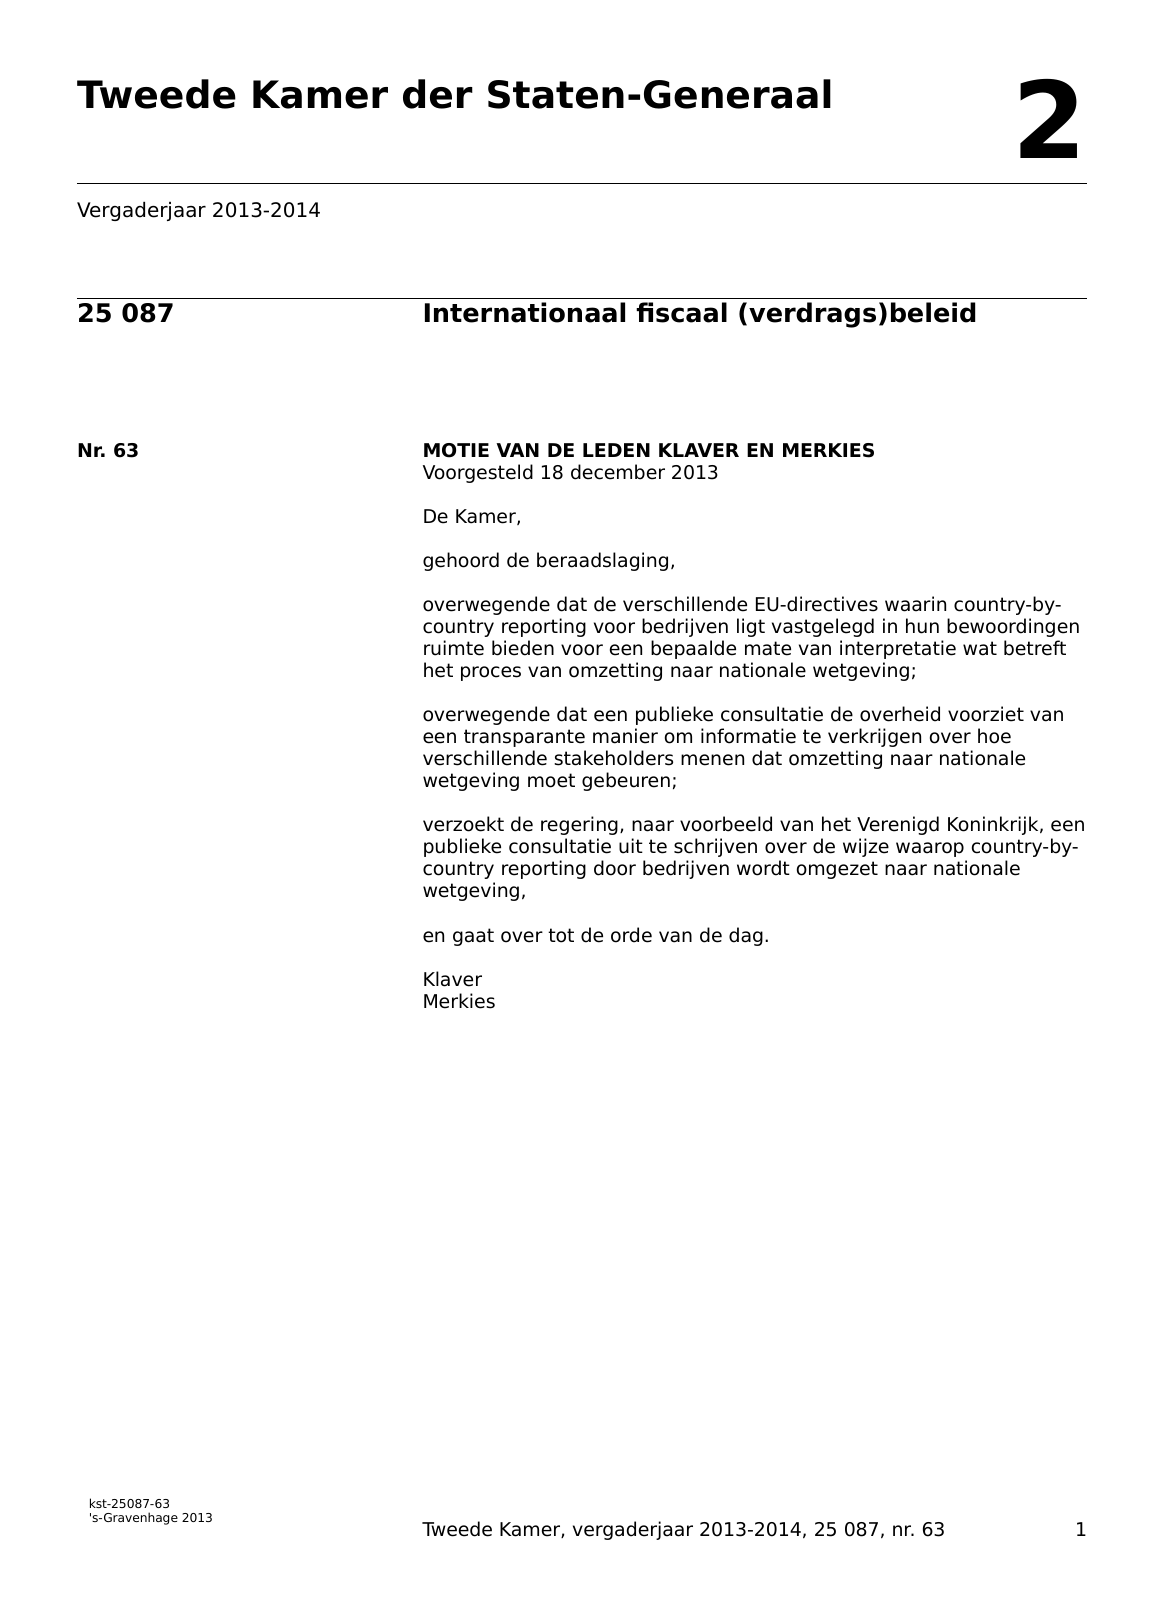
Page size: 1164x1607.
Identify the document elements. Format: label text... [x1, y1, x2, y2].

text Klaver [422, 969, 1087, 991]
text gehoord de beraadslaging, [422, 550, 1087, 572]
text en gaat over tot de orde van de dag. [422, 924, 1087, 946]
text Merkies [422, 991, 1087, 1013]
table_header 2 [886, 59, 1087, 183]
subtitle Nr. 63 MOTIE VAN DE LEDEN KLAVER EN MERKIES [77, 440, 1087, 462]
table_cell Vergaderjaar 2013-2014 [77, 184, 1087, 298]
text verzoekt de regering, naar voorbeeld van het Verenigd Koninkrijk, een publieke consultatie uit te schrijven over de wijze waarop country-by-country reporting door bedrijven wordt omgezet naar nationale wetgeving, [422, 814, 1087, 902]
subtitle 25 087 Internationaal fiscaal (verdrags)beleid [77, 299, 1087, 329]
text 's-Gravenhage 2013 [88, 1511, 323, 1525]
text kst-25087-63 [88, 1497, 323, 1511]
text Voorgesteld 18 december 2013 [422, 462, 1087, 484]
text overwegende dat een publieke consultatie de overheid voorziet van een transparante manier om informatie te verkrijgen over hoe verschillende stakeholders menen dat omzetting naar nationale wetgeving moet gebeuren; [422, 704, 1087, 792]
table_header Tweede Kamer der Staten-Generaal [77, 59, 886, 183]
text De Kamer, [422, 506, 1087, 528]
text overwegende dat de verschillende EU-directives waarin country-by-country reporting voor bedrijven ligt vastgelegd in hun bewoordingen ruimte bieden voor een bepaalde mate van interpretatie wat betreft het proces van omzetting naar nationale wetgeving; [422, 594, 1087, 682]
